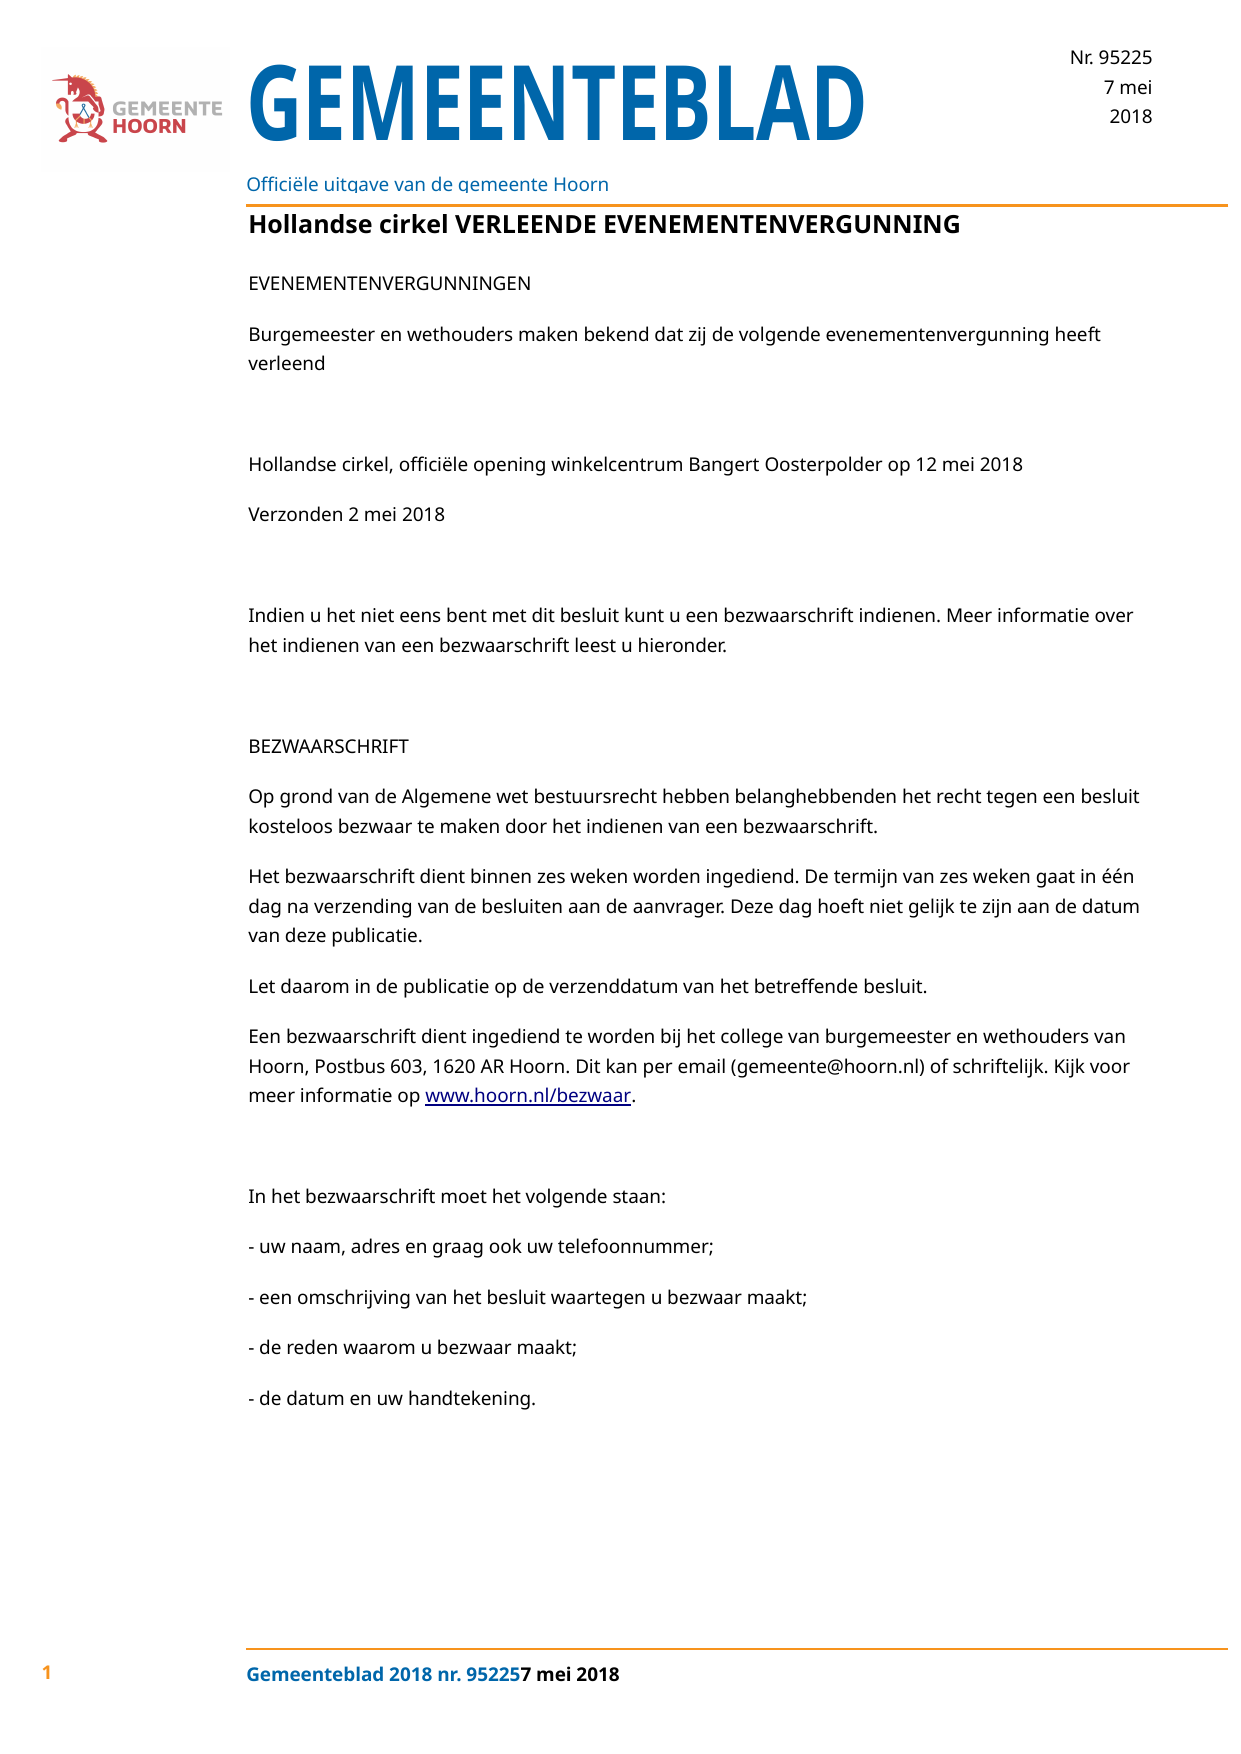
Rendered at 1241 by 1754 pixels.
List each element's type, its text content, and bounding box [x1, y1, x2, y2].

text Indien u het niet eens bent met dit besluit kunt u een bezwaarschrift indienen. Meer informatie over het indienen van een bezwaarschrift leest u hieronder. [248, 602, 1152, 658]
text Let daarom in de publicatie op de verzenddatum van het betreffende besluit. [248, 973, 1152, 998]
text - een omschrijving van het besluit waartegen u bezwaar maakt; [248, 1284, 1152, 1310]
picture [41, 47, 231, 172]
text Op grond van de Algemene wet bestuursrecht hebben belanghebbenden het recht tegen een besluit kosteloos bezwaar te maken door het indienen van een bezwaarschrift. [248, 783, 1152, 838]
text Hollandse cirkel, officiële opening winkelcentrum Bangert Oosterpolder op 12 mei 2018 [248, 451, 1152, 477]
text Het bezwaarschrift dient binnen zes weken worden ingediend. De termijn van zes weken gaat in één dag na verzending van de besluiten aan de aanvrager. Deze dag hoeft niet gelijk te zijn aan de datum van deze publicatie. [248, 863, 1152, 948]
text Burgemeester en wethouders maken bekend dat zij de volgende evenementenvergunning heeft verleend [248, 321, 1152, 376]
text - uw naam, adres en graag ook uw telefoonnummer; [248, 1234, 1152, 1259]
text In het bezwaarschrift moet het volgende staan: [248, 1183, 1152, 1209]
text Verzonden 2 mei 2018 [248, 502, 1152, 527]
text - de datum en uw handtekening. [248, 1385, 1152, 1411]
text BEZWAARSCHRIFT [248, 733, 1152, 758]
text Een bezwaarschrift dient ingediend te worden bij het college van burgemeester en wethouders van Hoorn, Postbus 603, 1620 AR Hoorn. Dit kan per email (gemeente@hoorn.nl) of schriftelijk. Kijk voor meer informatie op www.hoorn.nl/bezwaar. [248, 1023, 1152, 1108]
text - de reden waarom u bezwaar maakt; [248, 1334, 1152, 1360]
text Hollandse cirkel VERLEENDE EVENEMENTENVERGUNNING [248, 207, 1152, 241]
text EVENEMENTENVERGUNNINGEN [248, 270, 1152, 296]
